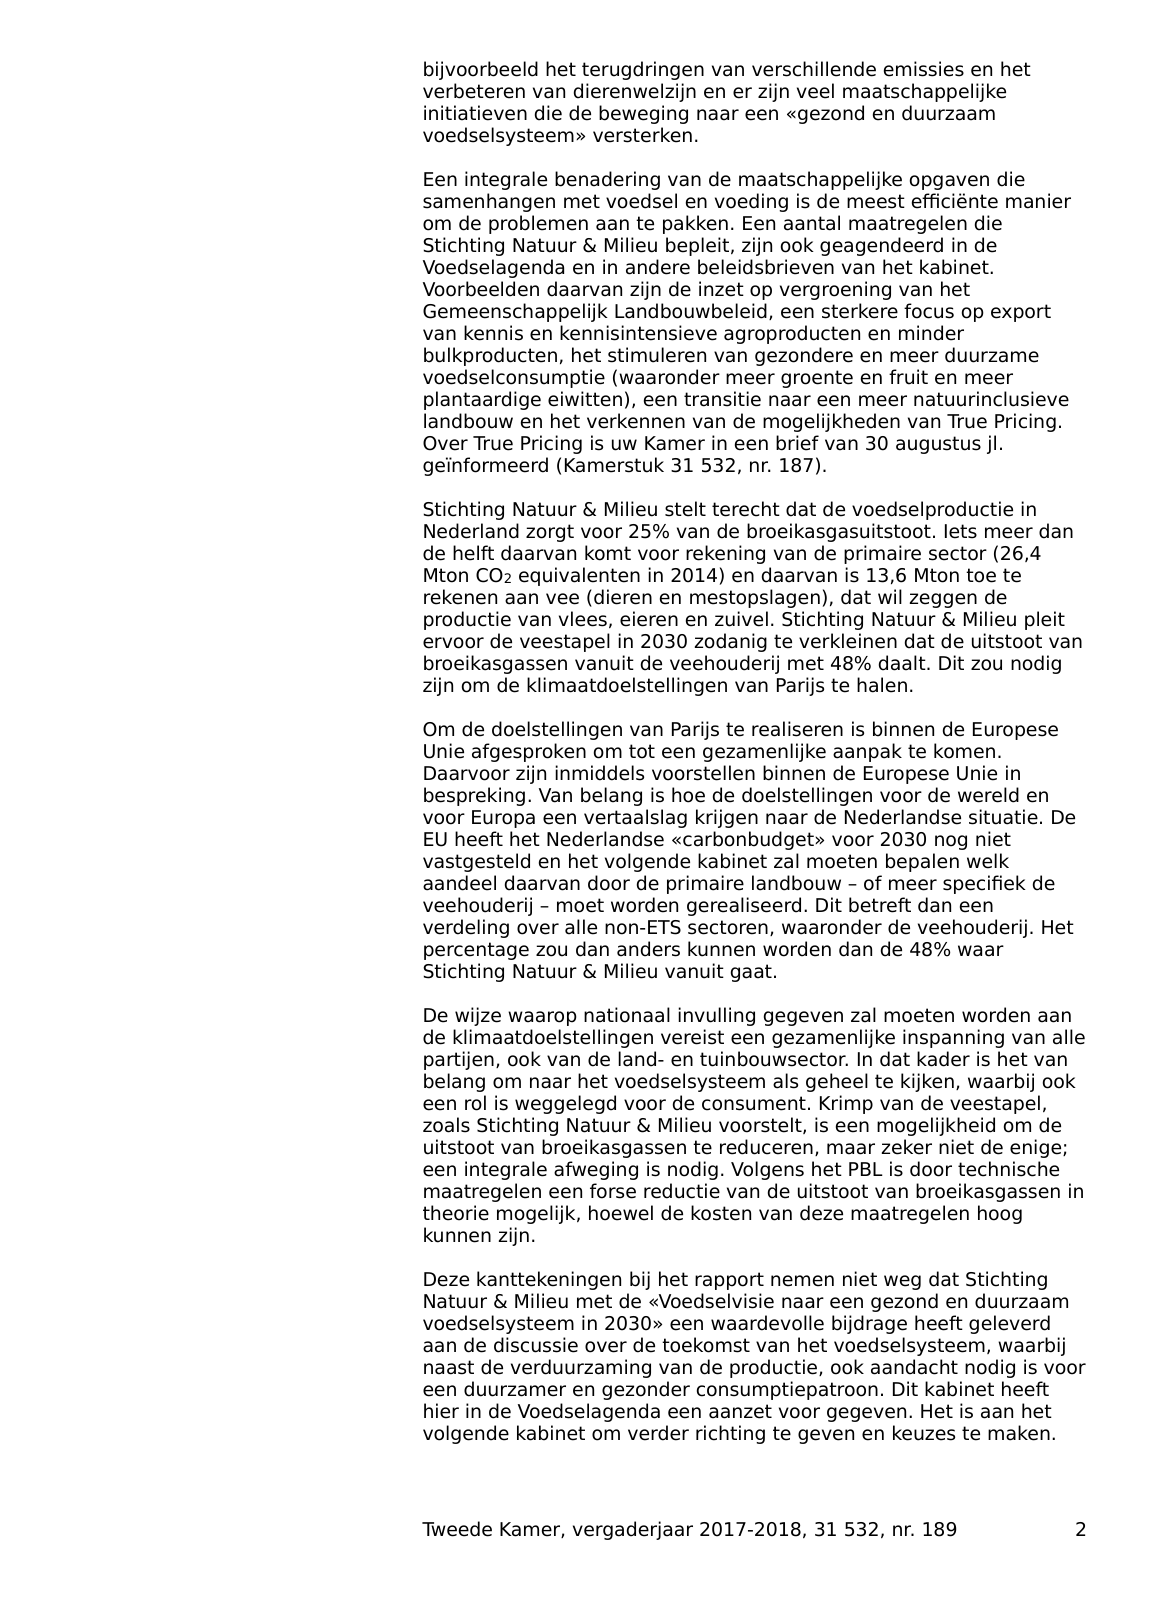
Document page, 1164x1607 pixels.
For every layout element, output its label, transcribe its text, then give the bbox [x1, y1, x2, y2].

text Stichting Natuur & Milieu stelt terecht dat de voedselproductie in Nederland zorgt voor 25% van de broeikasgasuitstoot. Iets meer dan de helft daarvan komt voor rekening van de primaire sector (26,4 Mton CO2 equivalenten in 2014) en daarvan is 13,6 Mton toe te rekenen aan vee (dieren en mestopslagen), dat wil zeggen de productie van vlees, eieren en zuivel. Stichting Natuur & Milieu pleit ervoor de veestapel in 2030 zodanig te verkleinen dat de uitstoot van broeikasgassen vanuit de veehouderij met 48% daalt. Dit zou nodig zijn om de klimaatdoelstellingen van Parijs te halen. [422, 499, 1087, 697]
text Om de doelstellingen van Parijs te realiseren is binnen de Europese Unie afgesproken om tot een gezamenlijke aanpak te komen. Daarvoor zijn inmiddels voorstellen binnen de Europese Unie in bespreking. Van belang is hoe de doelstellingen voor de wereld en voor Europa een vertaalslag krijgen naar de Nederlandse situatie. De EU heeft het Nederlandse «carbonbudget» voor 2030 nog niet vastgesteld en het volgende kabinet zal moeten bepalen welk aandeel daarvan door de primaire landbouw – of meer specifiek de veehouderij – moet worden gerealiseerd. Dit betreft dan een verdeling over alle non-ETS sectoren, waaronder de veehouderij. Het percentage zou dan anders kunnen worden dan de 48% waar Stichting Natuur & Milieu vanuit gaat. [422, 719, 1087, 983]
text Een integrale benadering van de maatschappelijke opgaven die samenhangen met voedsel en voeding is de meest efficiënte manier om de problemen aan te pakken. Een aantal maatregelen die Stichting Natuur & Milieu bepleit, zijn ook geagendeerd in de Voedselagenda en in andere beleidsbrieven van het kabinet. Voorbeelden daarvan zijn de inzet op vergroening van het Gemeenschappelijk Landbouwbeleid, een sterkere focus op export van kennis en kennisintensieve agroproducten en minder bulkproducten, het stimuleren van gezondere en meer duurzame voedselconsumptie (waaronder meer groente en fruit en meer plantaardige eiwitten), een transitie naar een meer natuurinclusieve landbouw en het verkennen van de mogelijkheden van True Pricing. Over True Pricing is uw Kamer in een brief van 30 augustus jl. geïnformeerd (Kamerstuk 31 532, nr. 187). [422, 169, 1087, 477]
text De wijze waarop nationaal invulling gegeven zal moeten worden aan de klimaatdoelstellingen vereist een gezamenlijke inspanning van alle partijen, ook van de land- en tuinbouwsector. In dat kader is het van belang om naar het voedselsysteem als geheel te kijken, waarbij ook een rol is weggelegd voor de consument. Krimp van de veestapel, zoals Stichting Natuur & Milieu voorstelt, is een mogelijkheid om de uitstoot van broeikasgassen te reduceren, maar zeker niet de enige; een integrale afweging is nodig. Volgens het PBL is door technische maatregelen een forse reductie van de uitstoot van broeikasgassen in theorie mogelijk, hoewel de kosten van deze maatregelen hoog kunnen zijn. [422, 1005, 1087, 1247]
text bijvoorbeeld het terugdringen van verschillende emissies en het verbeteren van dierenwelzijn en er zijn veel maatschappelijke initiatieven die de beweging naar een «gezond en duurzaam voedselsysteem» versterken. [422, 59, 1087, 147]
text Deze kanttekeningen bij het rapport nemen niet weg dat Stichting Natuur & Milieu met de «Voedselvisie naar een gezond en duurzaam voedselsysteem in 2030» een waardevolle bijdrage heeft geleverd aan de discussie over de toekomst van het voedselsysteem, waarbij naast de verduurzaming van de productie, ook aandacht nodig is voor een duurzamer en gezonder consumptiepatroon. Dit kabinet heeft hier in de Voedselagenda een aanzet voor gegeven. Het is aan het volgende kabinet om verder richting te geven en keuzes te maken. [422, 1269, 1087, 1445]
